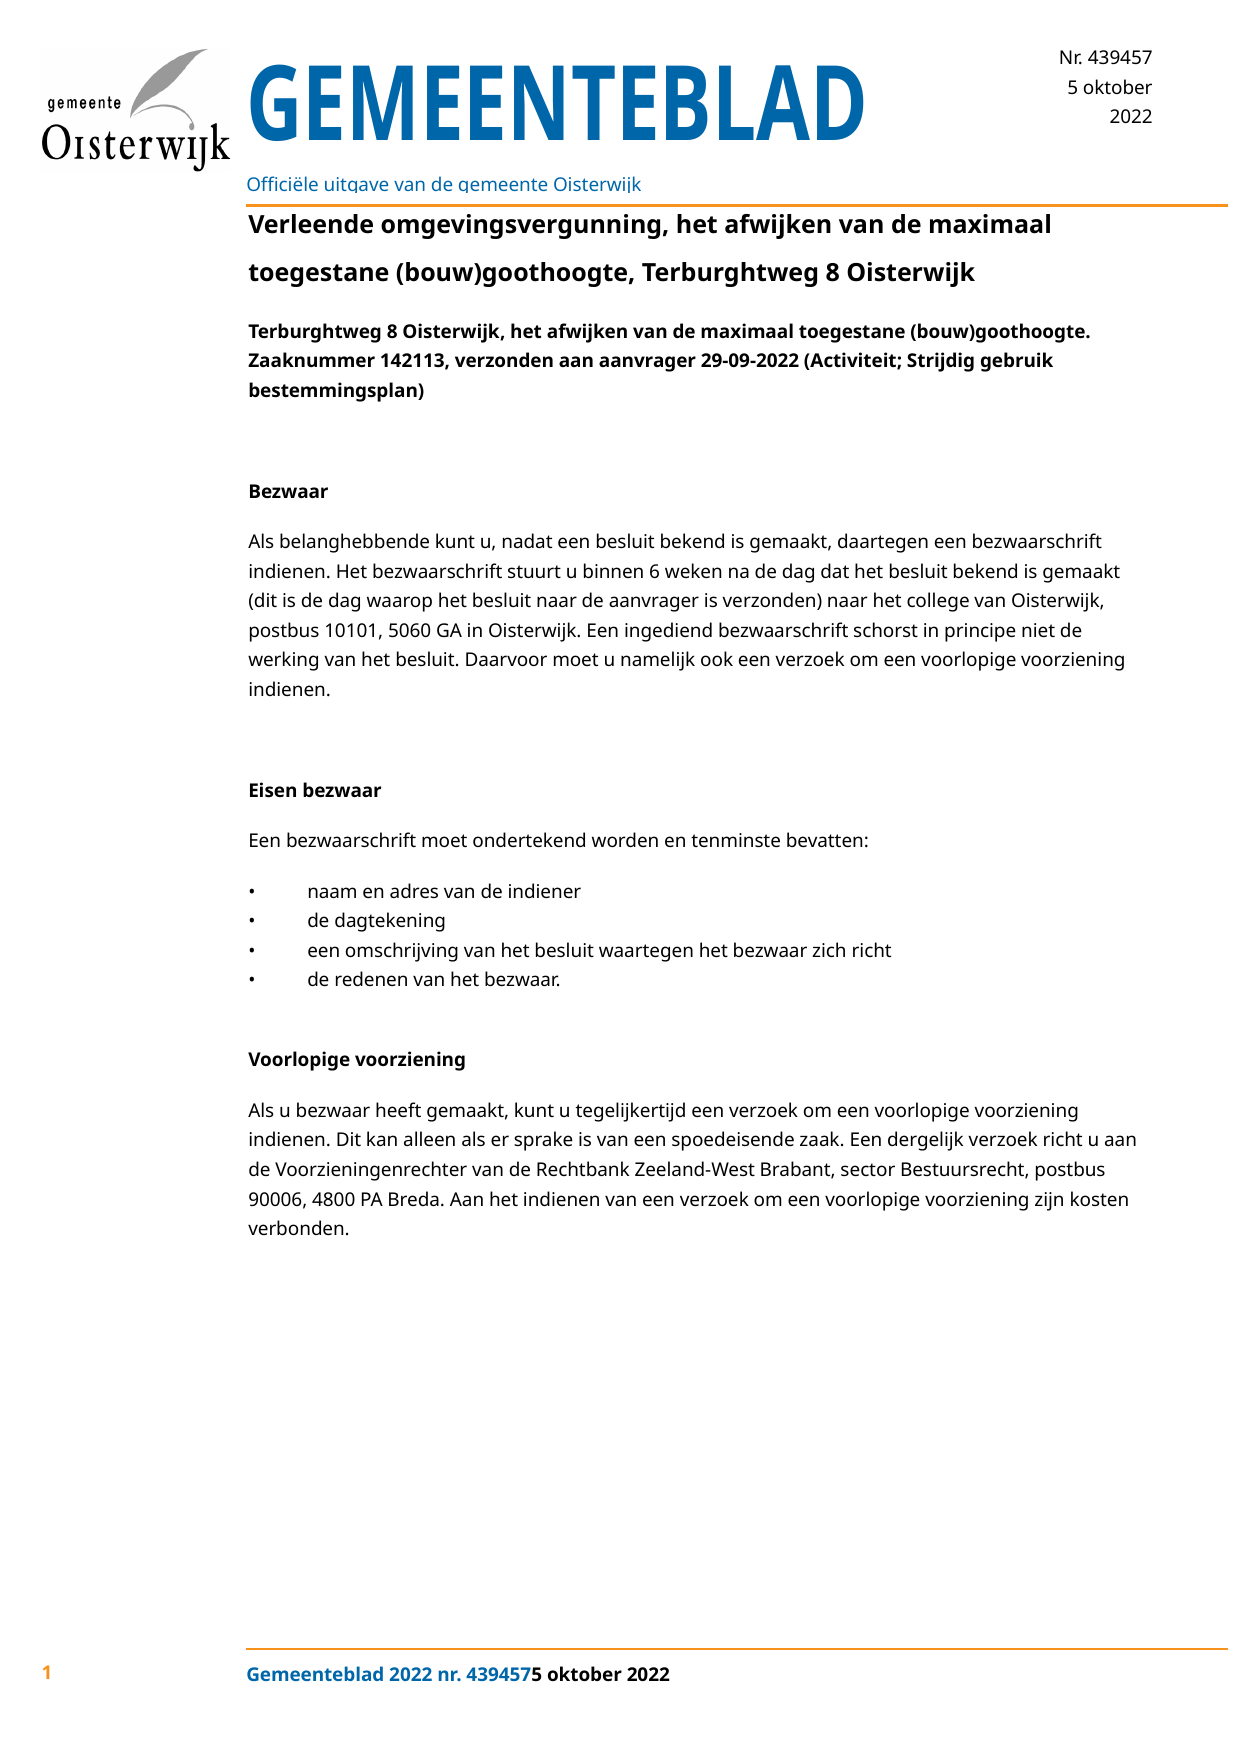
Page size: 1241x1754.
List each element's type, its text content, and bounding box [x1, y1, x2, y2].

list de redenen van het bezwaar. [248, 967, 1152, 992]
text Terburghtweg 8 Oisterwijk, het afwijken van de maximaal toegestane (bouw)goothoogte. Zaaknummer 142113, verzonden aan aanvrager 29-09-2022 (Activiteit; Strijdig gebruik bestemmingsplan) [248, 318, 1152, 403]
text Een bezwaarschrift moet ondertekend worden en tenminste bevatten: [248, 827, 1152, 853]
text Als u bezwaar heeft gemaakt, kunt u tegelijkertijd een verzoek om een voorlopige voorziening indienen. Dit kan alleen als er sprake is van een spoedeisende zaak. Een dergelijk verzoek richt u aan de Voorzieningenrechter van de Rechtbank Zeeland-West Brabant, sector Bestuursrecht, postbus 90006, 4800 PA Breda. Aan het indienen van een verzoek om een voorlopige voorziening zijn kosten verbonden. [248, 1097, 1152, 1241]
list naam en adres van de indiener [248, 878, 1152, 904]
picture [41, 47, 231, 172]
list de dagtekening [248, 907, 1152, 933]
text Voorlopige voorziening [248, 1047, 1152, 1072]
text Eisen bezwaar [248, 777, 1152, 803]
text Bezwaar [248, 478, 1152, 504]
text Verleende omgevingsvergunning, het afwijken van de maximaal toegestane (bouw)goothoogte, Terburghtweg 8 Oisterwijk [248, 207, 1152, 288]
text Als belanghebbende kunt u, nadat een besluit bekend is gemaakt, daartegen een bezwaarschrift indienen. Het bezwaarschrift stuurt u binnen 6 weken na de dag dat het besluit bekend is gemaakt (dit is de dag waarop het besluit naar de aanvrager is verzonden) naar het college van Oisterwijk, postbus 10101, 5060 GA in Oisterwijk. Een ingediend bezwaarschrift schorst in principe niet de werking van het besluit. Daarvoor moet u namelijk ook een verzoek om een voorlopige voorziening indienen. [248, 528, 1152, 702]
list een omschrijving van het besluit waartegen het bezwaar zich richt [248, 937, 1152, 963]
